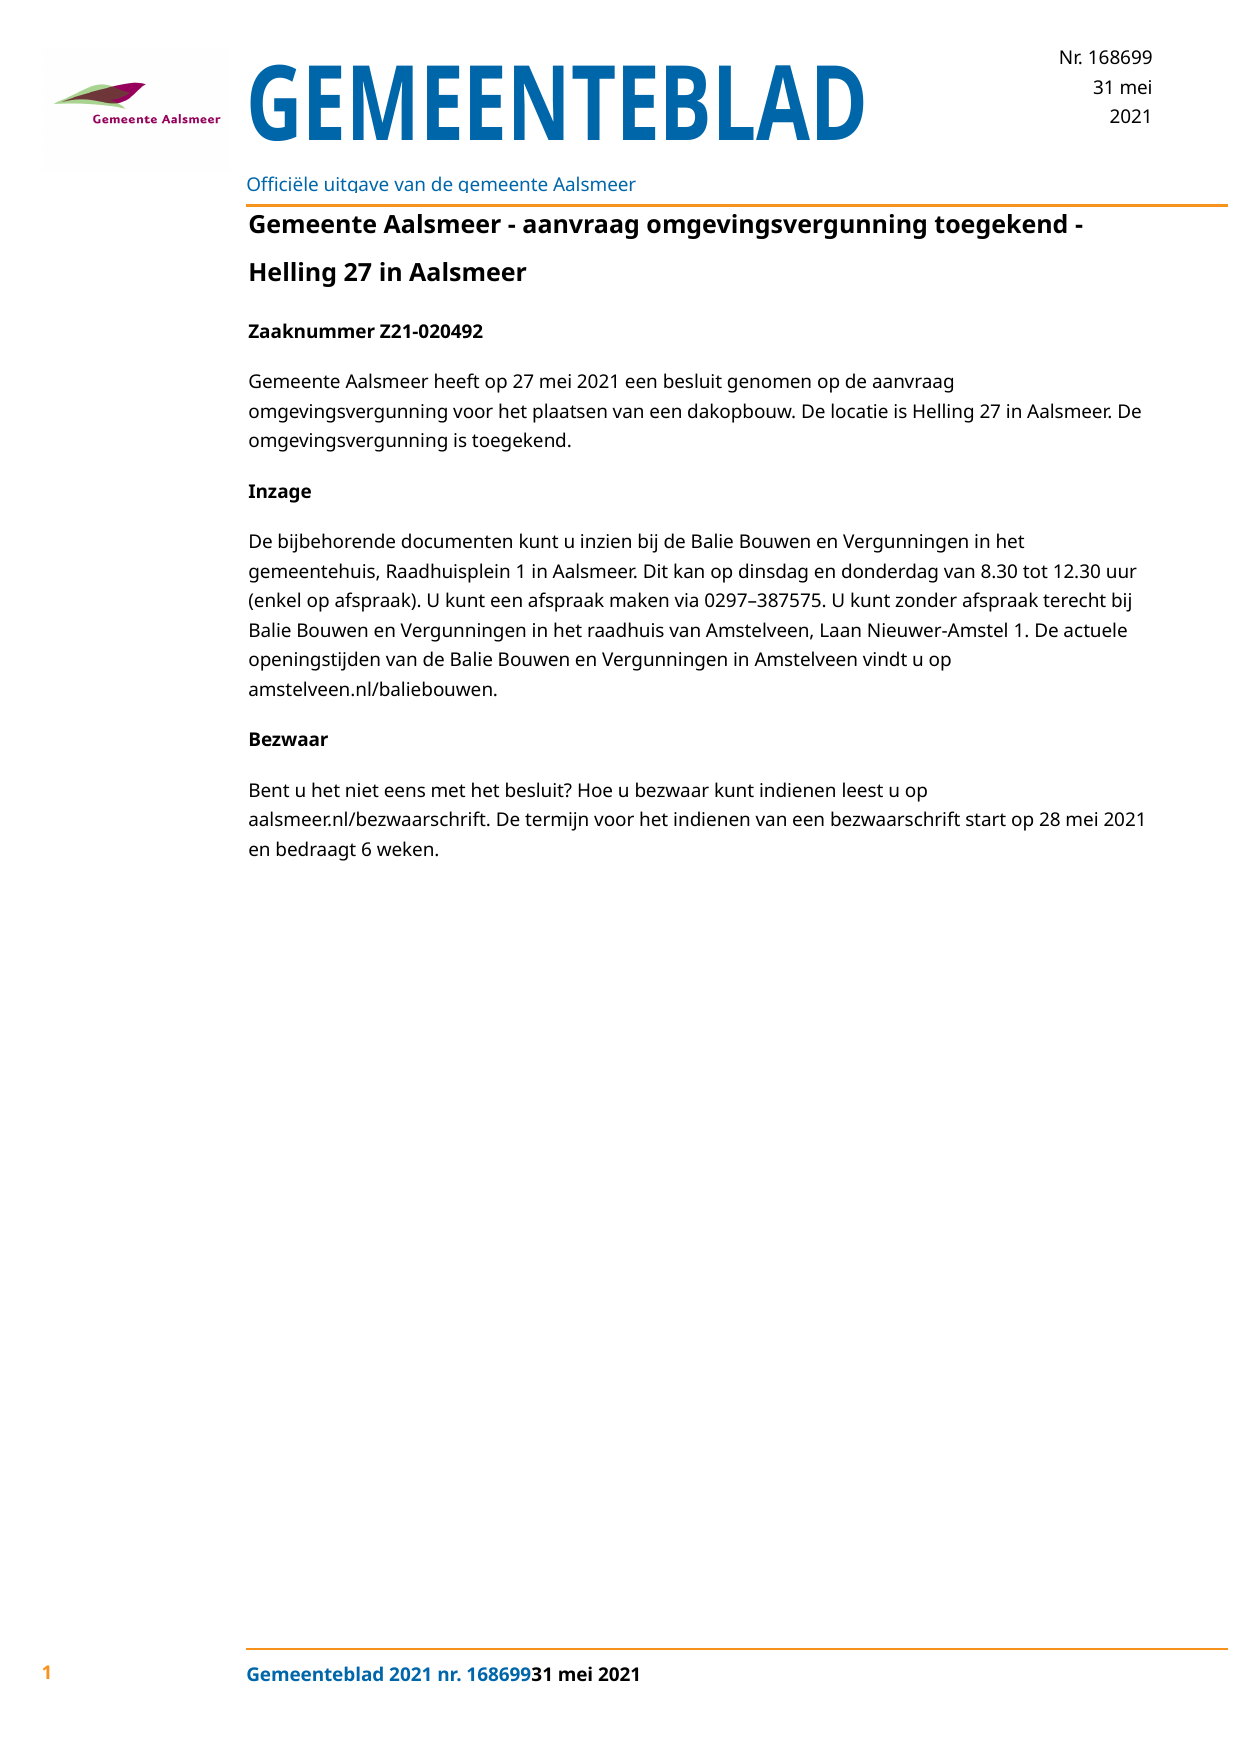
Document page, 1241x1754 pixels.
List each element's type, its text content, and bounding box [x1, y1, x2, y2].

picture [41, 47, 231, 172]
text Bezwaar [248, 727, 1152, 752]
text Gemeente Aalsmeer - aanvraag omgevingsvergunning toegekend - Helling 27 in Aalsmeer [248, 207, 1152, 288]
text De bijbehorende documenten kunt u inzien bij de Balie Bouwen en Vergunningen in het gemeentehuis, Raadhuisplein 1 in Aalsmeer. Dit kan op dinsdag en donderdag van 8.30 tot 12.30 uur (enkel op afspraak). U kunt een afspraak maken via 0297–387575. U kunt zonder afspraak terecht bij Balie Bouwen en Vergunningen in het raadhuis van Amstelveen, Laan Nieuwer-Amstel 1. De actuele openingstijden van de Balie Bouwen en Vergunningen in Amstelveen vindt u op amstelveen.nl/baliebouwen. [248, 528, 1152, 702]
text Zaaknummer Z21-020492 [248, 318, 1152, 344]
text Inzage [248, 478, 1152, 504]
text Gemeente Aalsmeer heeft op 27 mei 2021 een besluit genomen op de aanvraag omgevingsvergunning voor het plaatsen van een dakopbouw. De locatie is Helling 27 in Aalsmeer. De omgevingsvergunning is toegekend. [248, 368, 1152, 453]
text Bent u het niet eens met het besluit? Hoe u bezwaar kunt indienen leest u op aalsmeer.nl/bezwaarschrift. De termijn voor het indienen van een bezwaarschrift start op 28 mei 2021 en bedraagt 6 weken. [248, 777, 1152, 862]
